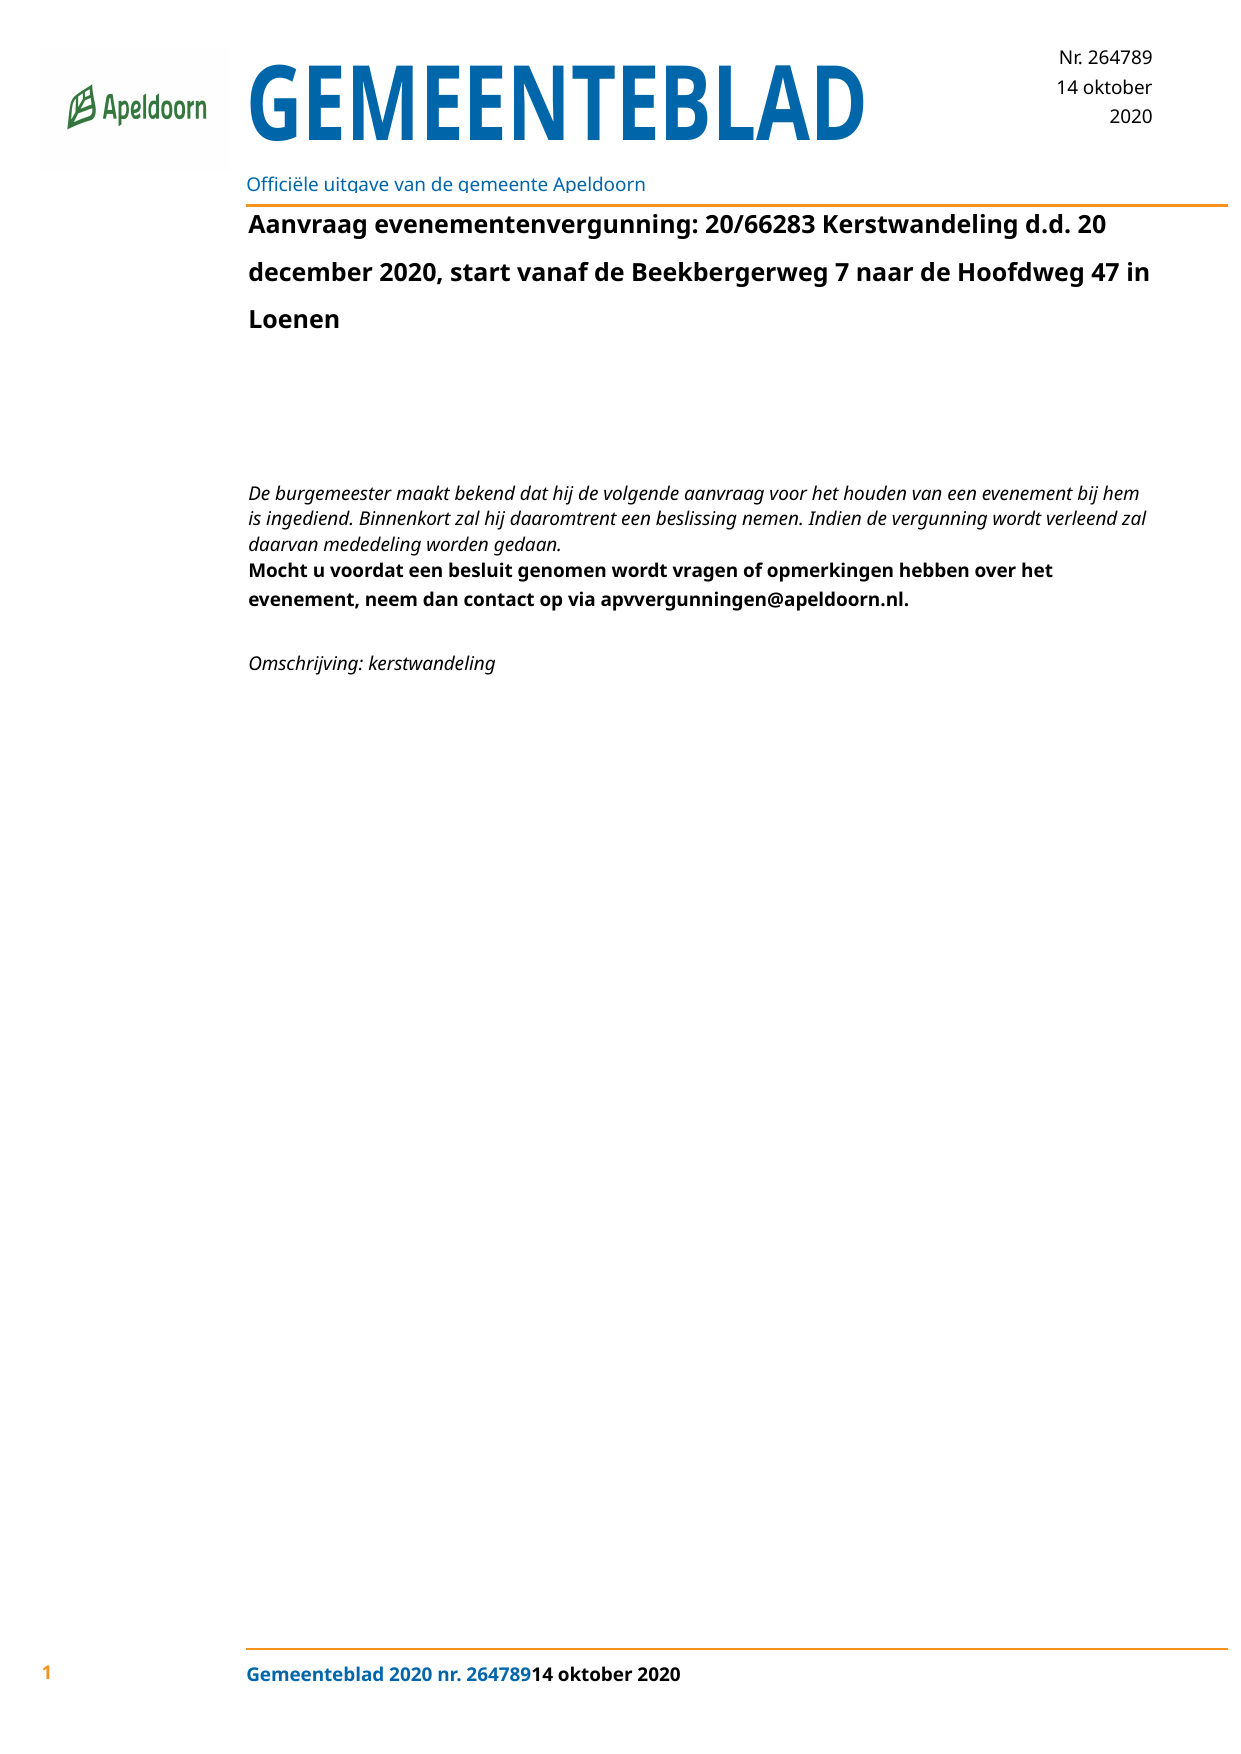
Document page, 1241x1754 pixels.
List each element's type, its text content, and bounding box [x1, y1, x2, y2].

text Aanvraag evenementenvergunning: 20/66283 Kerstwandeling d.d. 20 december 2020, start vanaf de Beekbergerweg 7 naar de Hoofdweg 47 in Loenen [248, 207, 1152, 336]
text Omschrijving: kerstwandeling [248, 651, 1152, 676]
text De burgemeester maakt bekend dat hij de volgende aanvraag voor het houden van een evenement bij hem is ingediend. Binnenkort zal hij daaromtrent een beslissing nemen. Indien de vergunning wordt verleend zal daarvan mededeling worden gedaan. [248, 480, 1152, 557]
text Mocht u voordat een besluit genomen wordt vragen of opmerkingen hebben over het evenement, neem dan contact op via apvvergunningen@apeldoorn.nl. [248, 557, 1152, 612]
picture [41, 47, 231, 172]
